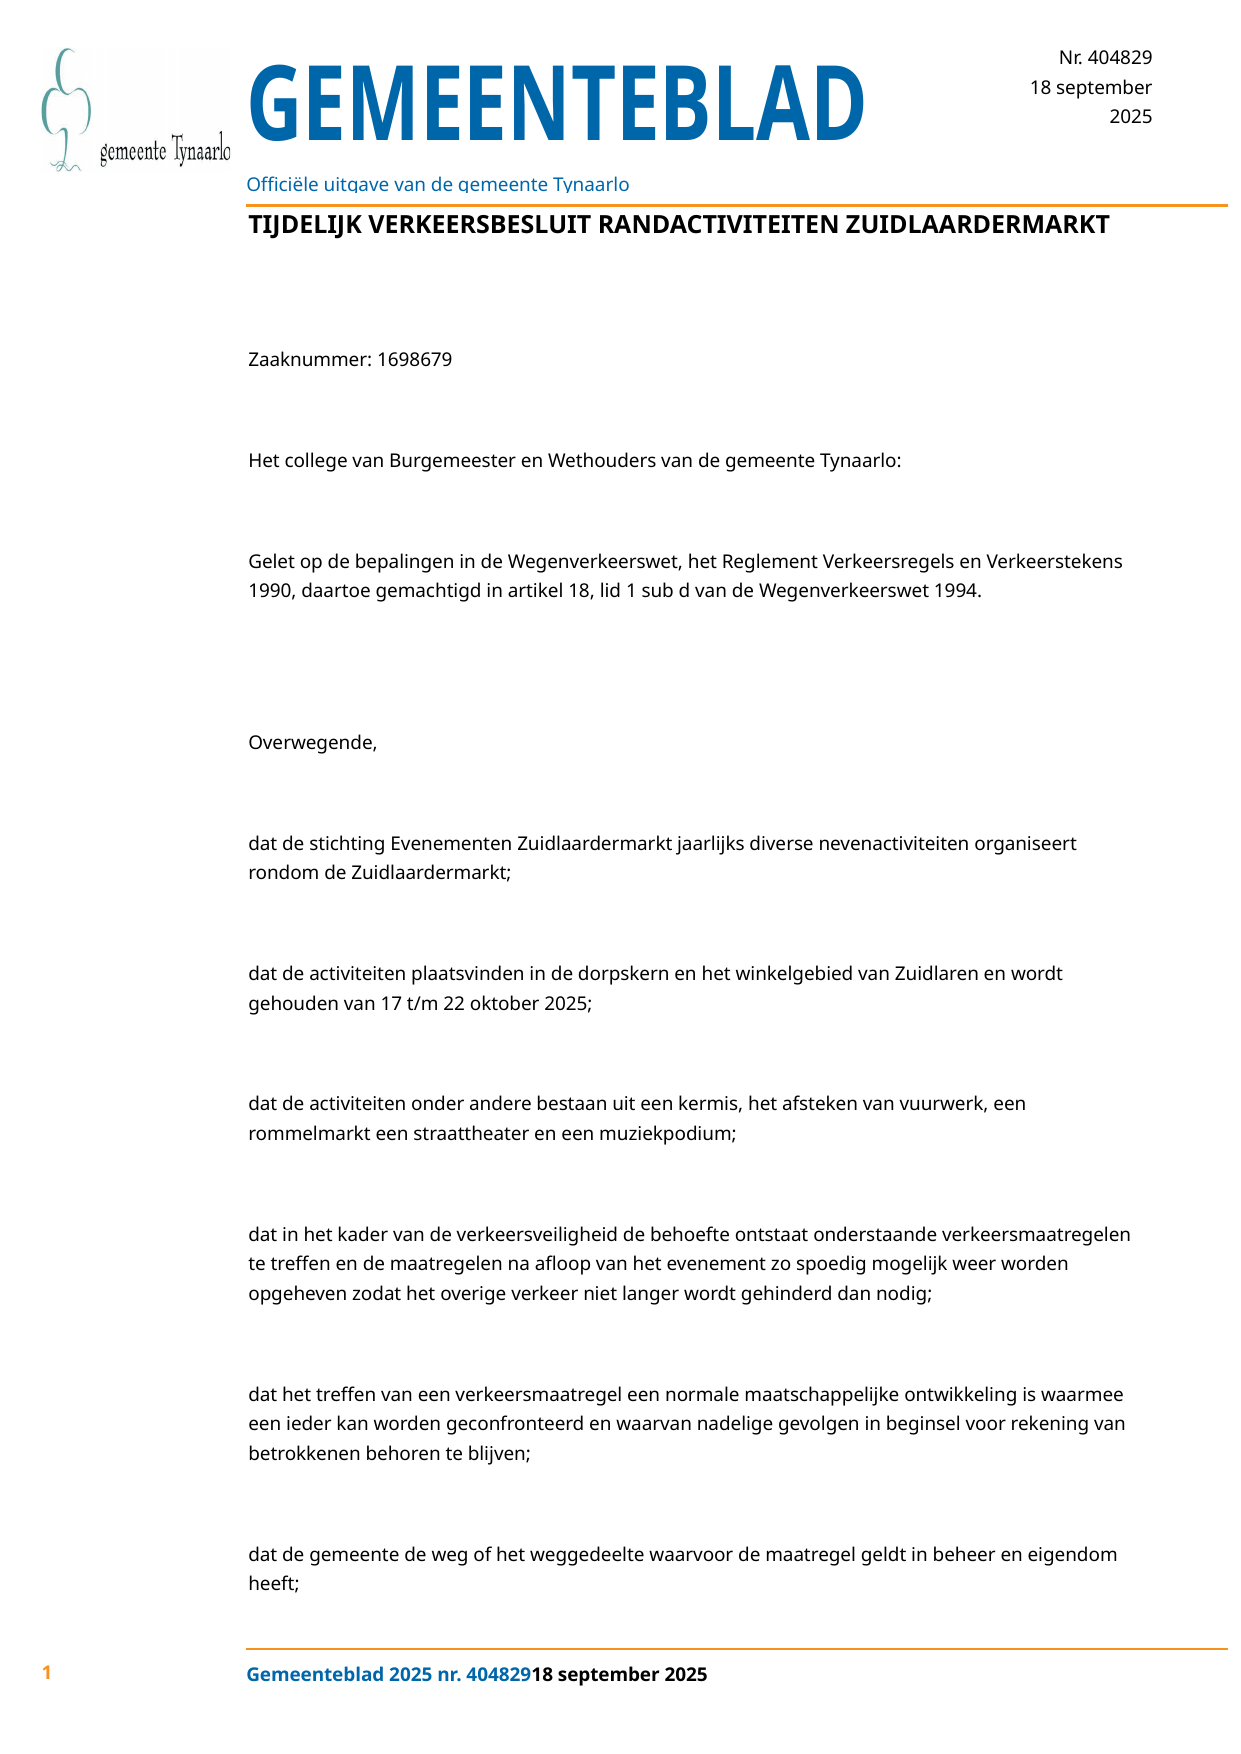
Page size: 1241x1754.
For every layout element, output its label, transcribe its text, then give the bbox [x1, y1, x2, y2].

text dat in het kader van de verkeersveiligheid de behoefte ontstaat onderstaande verkeersmaatregelen te treffen en de maatregelen na afloop van het evenement zo spoedig mogelijk weer worden opgeheven zodat het overige verkeer niet langer wordt gehinderd dan nodig; [248, 1221, 1152, 1306]
text Zaaknummer: 1698679 [248, 346, 1152, 372]
text Overwegende, [248, 729, 1152, 755]
text dat de activiteiten plaatsvinden in de dorpskern en het winkelgebied van Zuidlaren en wordt gehouden van 17 t/m 22 oktober 2025; [248, 960, 1152, 1016]
text dat de stichting Evenementen Zuidlaardermarkt jaarlijks diverse nevenactiviteiten organiseert rondom de Zuidlaardermarkt; [248, 830, 1152, 885]
text dat het treffen van een verkeersmaatregel een normale maatschappelijke ontwikkeling is waarmee een ieder kan worden geconfronteerd en waarvan nadelige gevolgen in beginsel voor rekening van betrokkenen behoren te blijven; [248, 1381, 1152, 1466]
text Het college van Burgemeester en Wethouders van de gemeente Tynaarlo: [248, 447, 1152, 473]
text TIJDELIJK VERKEERSBESLUIT RANDACTIVITEITEN ZUIDLAARDERMARKT [248, 207, 1152, 241]
text dat de activiteiten onder andere bestaan uit een kermis, het afsteken van vuurwerk, een rommelmarkt een straattheater en een muziekpodium; [248, 1091, 1152, 1146]
text Gelet op de bepalingen in de Wegenverkeerswet, het Reglement Verkeersregels en Verkeerstekens 1990, daartoe gemachtigd in artikel 18, lid 1 sub d van de Wegenverkeerswet 1994. [248, 548, 1152, 603]
picture [41, 47, 231, 172]
text dat de gemeente de weg of het weggedeelte waarvoor de maatregel geldt in beheer en eigendom heeft; [248, 1541, 1152, 1596]
